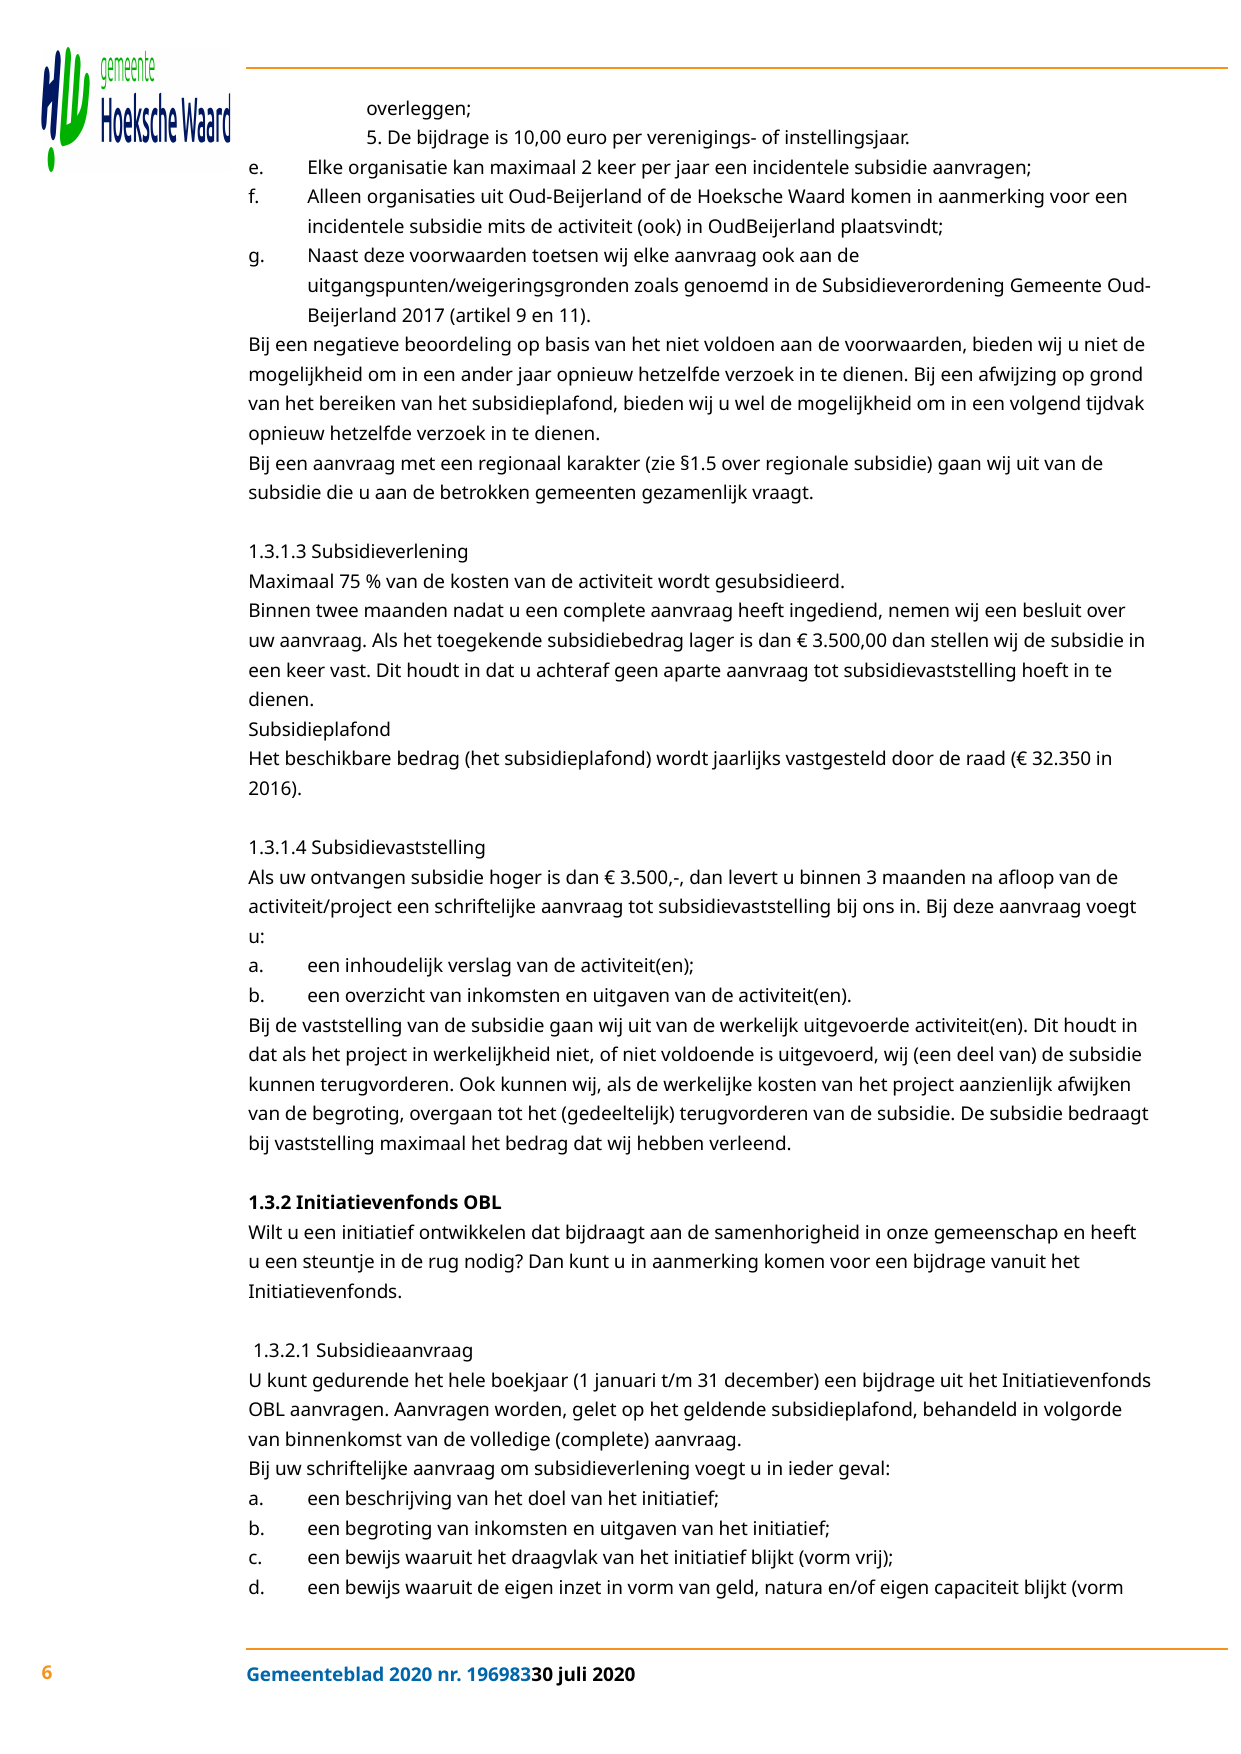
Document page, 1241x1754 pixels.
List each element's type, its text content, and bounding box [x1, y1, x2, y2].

text 1.3.2 Initiatievenfonds OBL [248, 1189, 1152, 1215]
text Bij uw schriftelijke aanvraag om subsidieverlening voegt u in ieder geval: [248, 1456, 1152, 1481]
list Alleen organisaties uit Oud-Beijerland of de Hoeksche Waard komen in aanmerking voor een incidentele subsidie mits de activiteit (ook) in OudBeijerland plaatsvindt; [248, 183, 1152, 239]
text 1.3.2.1 Subsidieaanvraag [248, 1337, 1152, 1363]
list een bewijs waaruit de eigen inzet in vorm van geld, natura en/of eigen capaciteit blijkt (vorm [248, 1574, 1152, 1600]
text Subsidieplafond [248, 716, 1152, 742]
list een overzicht van inkomsten en uitgaven van de activiteit(en). [248, 982, 1152, 1008]
text Als uw ontvangen subsidie hoger is dan € 3.500,-, dan levert u binnen 3 maanden na afloop van de activiteit/project een schriftelijke aanvraag tot subsidievaststelling bij ons in. Bij deze aanvraag voegt u: [248, 864, 1152, 949]
text Maximaal 75 % van de kosten van de activiteit wordt gesubsidieerd. [248, 568, 1152, 594]
text Bij de vaststelling van de subsidie gaan wij uit van de werkelijk uitgevoerde activiteit(en). Dit houdt in dat als het project in werkelijkheid niet, of niet voldoende is uitgevoerd, wij (een deel van) de subsidie kunnen terugvorderen. Ook kunnen wij, als de werkelijke kosten van het project aanzienlijk afwijken van de begroting, overgaan tot het (gedeeltelijk) terugvorderen van de subsidie. De subsidie bedraagt bij vaststelling maximaal het bedrag dat wij hebben verleend. [248, 1012, 1152, 1156]
text 1.3.1.4 Subsidievaststelling [248, 834, 1152, 860]
list Elke organisatie kan maximaal 2 keer per jaar een incidentele subsidie aanvragen; [248, 154, 1152, 180]
list een beschrijving van het doel van het initiatief; [248, 1485, 1152, 1511]
text Bij een negatieve beoordeling op basis van het niet voldoen aan de voorwaarden, bieden wij u niet de mogelijkheid om in een ander jaar opnieuw hetzelfde verzoek in te dienen. Bij een afwijzing op grond van het bereiken van het subsidieplafond, bieden wij u wel de mogelijkheid om in een volgend tijdvak opnieuw hetzelfde verzoek in te dienen. [248, 331, 1152, 446]
text Wilt u een initiatief ontwikkelen dat bijdraagt aan de samenhorigheid in onze gemeenschap en heeft u een steuntje in de rug nodig? Dan kunt u in aanmerking komen voor een bijdrage vanuit het Initiatievenfonds. [248, 1219, 1152, 1304]
list een begroting van inkomsten en uitgaven van het initiatief; [248, 1515, 1152, 1541]
list 5. De bijdrage is 10,00 euro per verenigings- of instellingsjaar. [307, 124, 1152, 150]
text Bij een aanvraag met een regionaal karakter (zie §1.5 over regionale subsidie) gaan wij uit van de subsidie die u aan de betrokken gemeenten gezamenlijk vraagt. [248, 450, 1152, 505]
text 1.3.1.3 Subsidieverlening [248, 538, 1152, 564]
picture [41, 47, 231, 172]
list een inhoudelijk verslag van de activiteit(en); [248, 953, 1152, 978]
list overleggen; [307, 95, 1152, 121]
text Het beschikbare bedrag (het subsidieplafond) wordt jaarlijks vastgesteld door de raad (€ 32.350 in 2016). [248, 746, 1152, 801]
list een bewijs waaruit het draagvlak van het initiatief blijkt (vorm vrij); [248, 1544, 1152, 1570]
list Naast deze voorwaarden toetsen wij elke aanvraag ook aan de uitgangspunten/weigeringsgronden zoals genoemd in de Subsidieverordening Gemeente Oud-Beijerland 2017 (artikel 9 en 11). [248, 243, 1152, 328]
text U kunt gedurende het hele boekjaar (1 januari t/m 31 december) een bijdrage uit het Initiatievenfonds OBL aanvragen. Aanvragen worden, gelet op het geldende subsidieplafond, behandeld in volgorde van binnenkomst van de volledige (complete) aanvraag. [248, 1367, 1152, 1452]
text Binnen twee maanden nadat u een complete aanvraag heeft ingediend, nemen wij een besluit over uw aanvraag. Als het toegekende subsidiebedrag lager is dan € 3.500,00 dan stellen wij de subsidie in een keer vast. Dit houdt in dat u achteraf geen aparte aanvraag tot subsidievaststelling hoeft in te dienen. [248, 598, 1152, 712]
